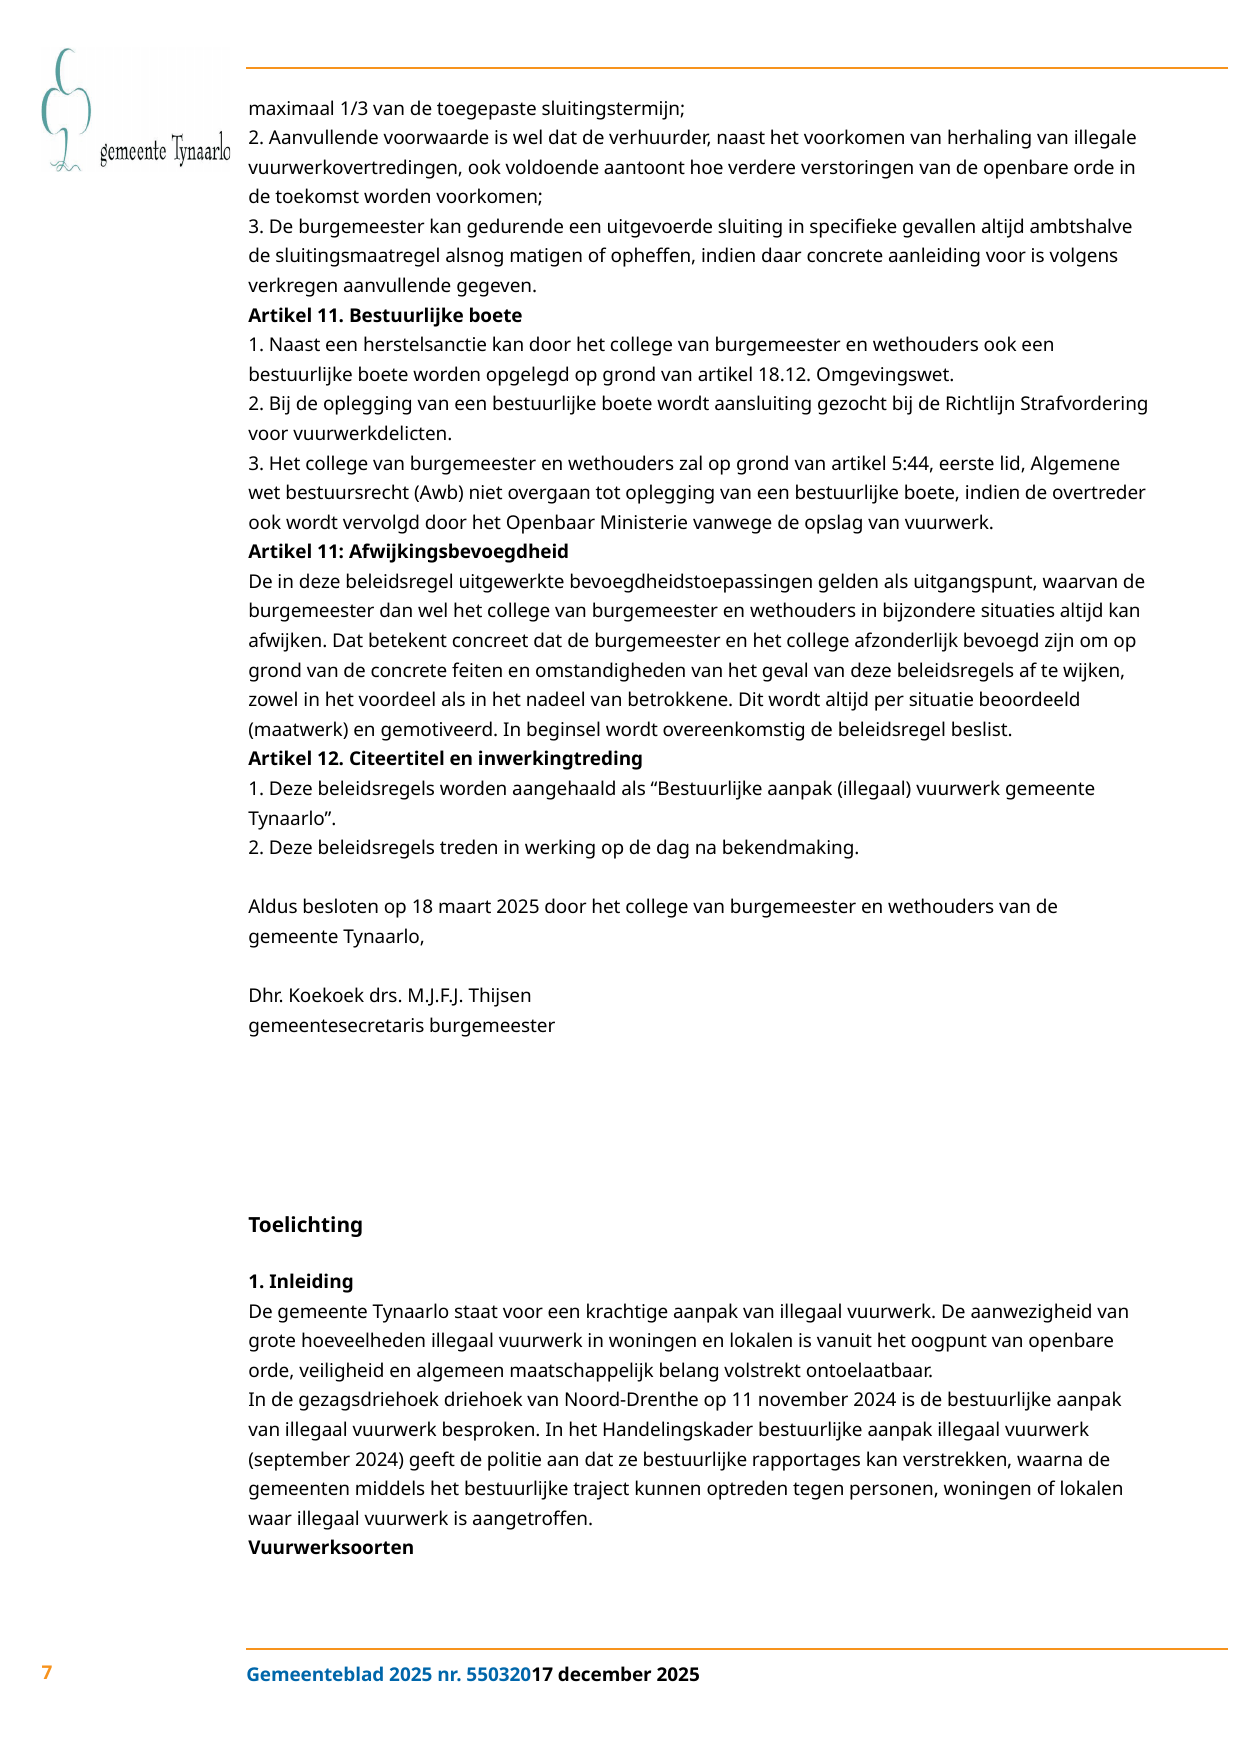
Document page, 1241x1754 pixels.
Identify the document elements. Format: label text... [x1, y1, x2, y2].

text Vuurwerksoorten [248, 1534, 1152, 1560]
text gemeentesecretaris burgemeester [248, 1012, 1152, 1038]
text Aldus besloten op 18 maart 2025 door het college van burgemeester en wethouders van de gemeente Tynaarlo, [248, 893, 1152, 949]
text 3. De burgemeester kan gedurende een uitgevoerde sluiting in specifieke gevallen altijd ambtshalve de sluitingsmaatregel alsnog matigen of opheffen, indien daar concrete aanleiding voor is volgens verkregen aanvullende gegeven. [248, 213, 1152, 298]
text In de gezagsdriehoek driehoek van Noord-Drenthe op 11 november 2024 is de bestuurlijke aanpak van illegaal vuurwerk besproken. In het Handelingskader bestuurlijke aanpak illegaal vuurwerk (september 2024) geeft de politie aan dat ze bestuurlijke rapportages kan verstrekken, waarna de gemeenten middels het bestuurlijke traject kunnen optreden tegen personen, woningen of lokalen waar illegaal vuurwerk is aangetroffen. [248, 1387, 1152, 1531]
text 2. Bij de oplegging van een bestuurlijke boete wordt aansluiting gezocht bij de Richtlijn Strafvordering voor vuurwerkdelicten. [248, 391, 1152, 446]
text 1. Inleiding [248, 1268, 1152, 1294]
text Dhr. Koekoek drs. M.J.F.J. Thijsen [248, 982, 1152, 1008]
text 2. Aanvullende voorwaarde is wel dat de verhuurder, naast het voorkomen van herhaling van illegale vuurwerkovertredingen, ook voldoende aantoont hoe verdere verstoringen van de openbare orde in de toekomst worden voorkomen; [248, 124, 1152, 209]
text 1. Deze beleidsregels worden aangehaald als “Bestuurlijke aanpak (illegaal) vuurwerk gemeente Tynaarlo”. [248, 775, 1152, 831]
text 2. Deze beleidsregels treden in werking op de dag na bekendmaking. [248, 834, 1152, 860]
text Toelichting [248, 1210, 1152, 1239]
text maximaal 1/3 van de toegepaste sluitingstermijn; [248, 95, 1152, 121]
text Artikel 11. Bestuurlijke boete [248, 302, 1152, 328]
text De in deze beleidsregel uitgewerkte bevoegdheidstoepassingen gelden als uitgangspunt, waarvan de burgemeester dan wel het college van burgemeester en wethouders in bijzondere situaties altijd kan afwijken. Dat betekent concreet dat de burgemeester en het college afzonderlijk bevoegd zijn om op grond van de concrete feiten en omstandigheden van het geval van deze beleidsregels af te wijken, zowel in het voordeel als in het nadeel van betrokkene. Dit wordt altijd per situatie beoordeeld (maatwerk) en gemotiveerd. In beginsel wordt overeenkomstig de beleidsregel beslist. [248, 568, 1152, 742]
text Artikel 12. Citeertitel en inwerkingtreding [248, 746, 1152, 771]
text Artikel 11: Afwijkingsbevoegdheid [248, 538, 1152, 564]
text 1. Naast een herstelsanctie kan door het college van burgemeester en wethouders ook een bestuurlijke boete worden opgelegd op grond van artikel 18.12. Omgevingswet. [248, 331, 1152, 387]
text 3. Het college van burgemeester en wethouders zal op grond van artikel 5:44, eerste lid, Algemene wet bestuursrecht (Awb) niet overgaan tot oplegging van een bestuurlijke boete, indien de overtreder ook wordt vervolgd door het Openbaar Ministerie vanwege de opslag van vuurwerk. [248, 450, 1152, 535]
picture [41, 47, 231, 172]
text De gemeente Tynaarlo staat voor een krachtige aanpak van illegaal vuurwerk. De aanwezigheid van grote hoeveelheden illegaal vuurwerk in woningen en lokalen is vanuit het oogpunt van openbare orde, veiligheid en algemeen maatschappelijk belang volstrekt ontoelaatbaar. [248, 1298, 1152, 1383]
